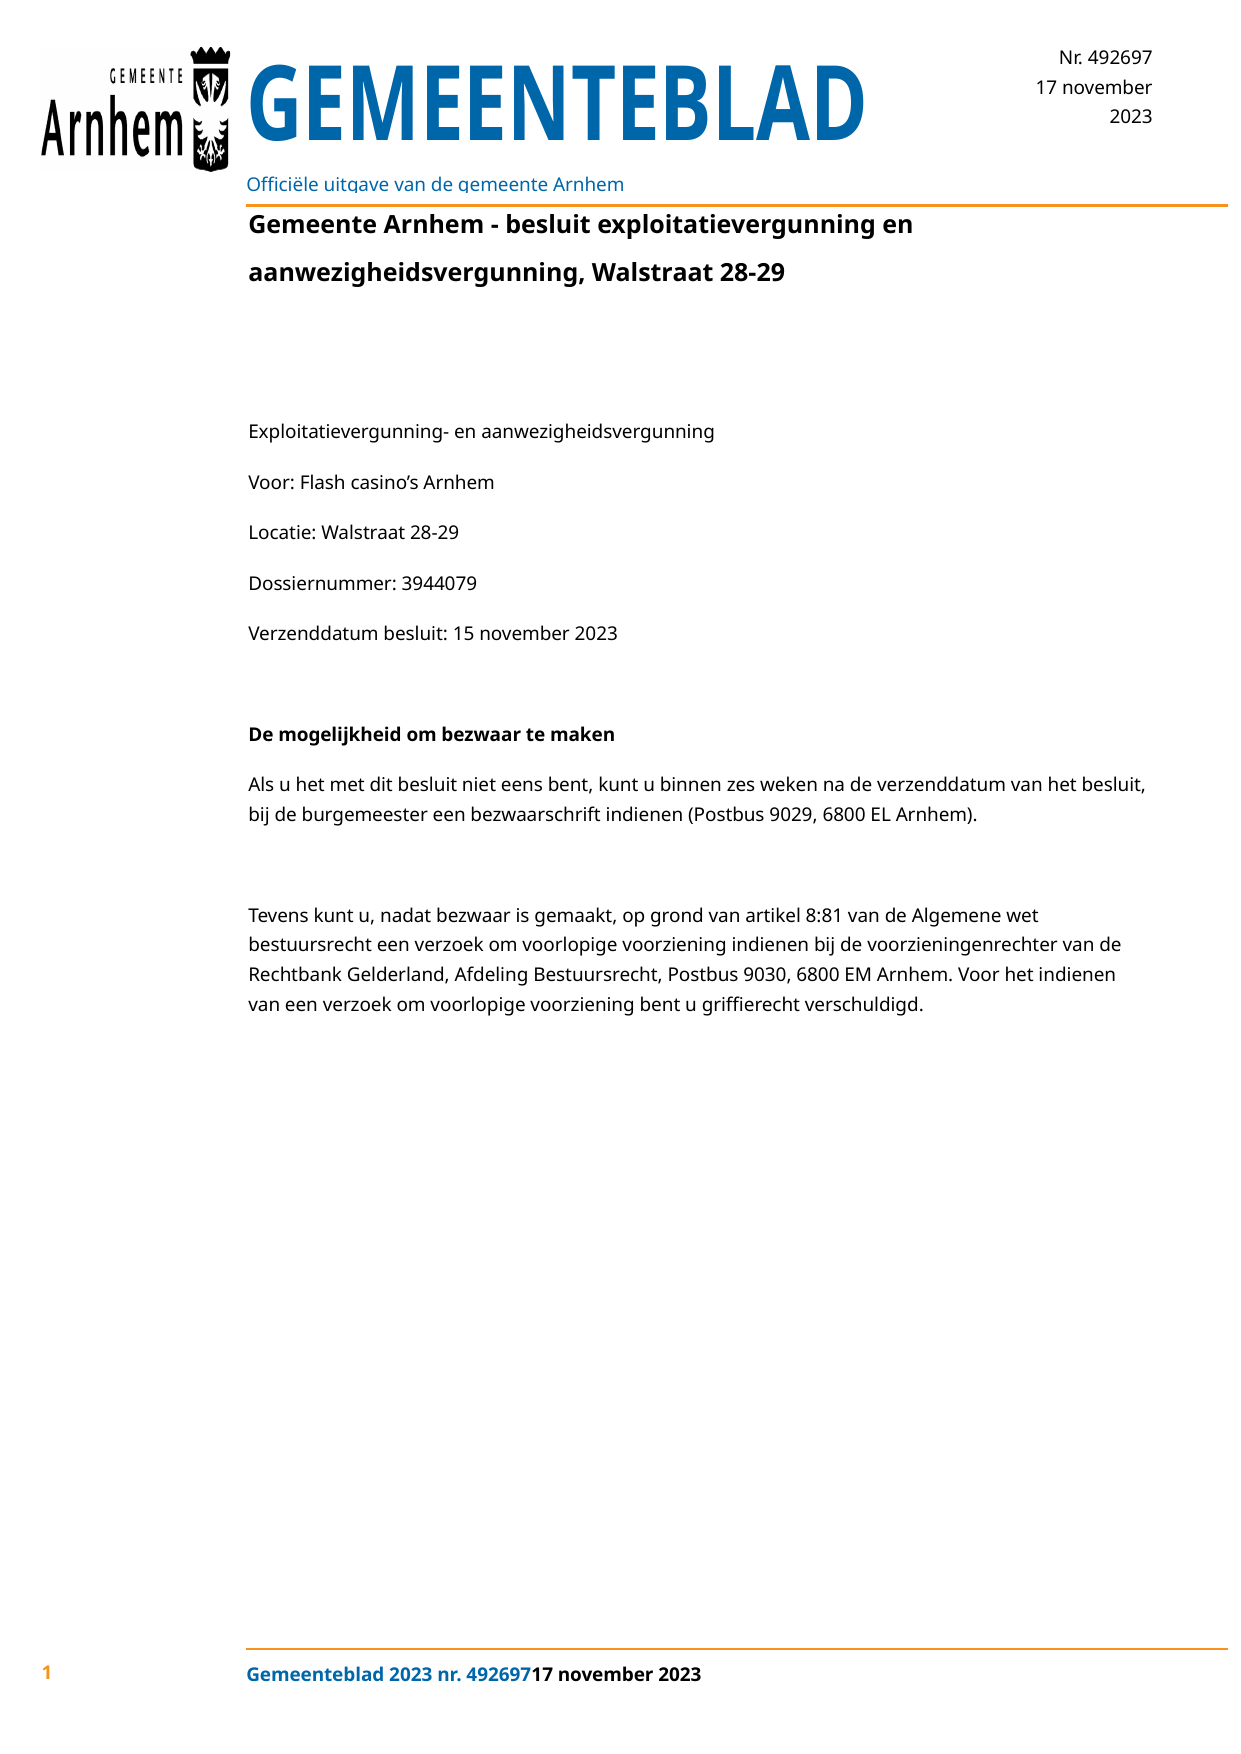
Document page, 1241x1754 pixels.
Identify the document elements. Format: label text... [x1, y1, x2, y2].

text Locatie: Walstraat 28-29 [248, 519, 1152, 545]
text Gemeente Arnhem - besluit exploitatievergunning en aanwezigheidsvergunning, Walstraat 28-29 [248, 207, 1152, 288]
text Exploitatievergunning- en aanwezigheidsvergunning [248, 419, 1152, 444]
text Dossiernummer: 3944079 [248, 570, 1152, 596]
text Als u het met dit besluit niet eens bent, kunt u binnen zes weken na de verzenddatum van het besluit, bij de burgemeester een bezwaarschrift indienen (Postbus 9029, 6800 EL Arnhem). [248, 772, 1152, 827]
text Tevens kunt u, nadat bezwaar is gemaakt, op grond van artikel 8:81 van de Algemene wet bestuursrecht een verzoek om voorlopige voorziening indienen bij de voorzieningenrechter van de Rechtbank Gelderland, Afdeling Bestuursrecht, Postbus 9030, 6800 EM Arnhem. Voor het indienen van een verzoek om voorlopige voorziening bent u griffierecht verschuldigd. [248, 902, 1152, 1017]
text Voor: Flash casino’s Arnhem [248, 469, 1152, 495]
text Verzenddatum besluit: 15 november 2023 [248, 620, 1152, 646]
text De mogelijkheid om bezwaar te maken [248, 721, 1152, 747]
picture [41, 47, 231, 172]
